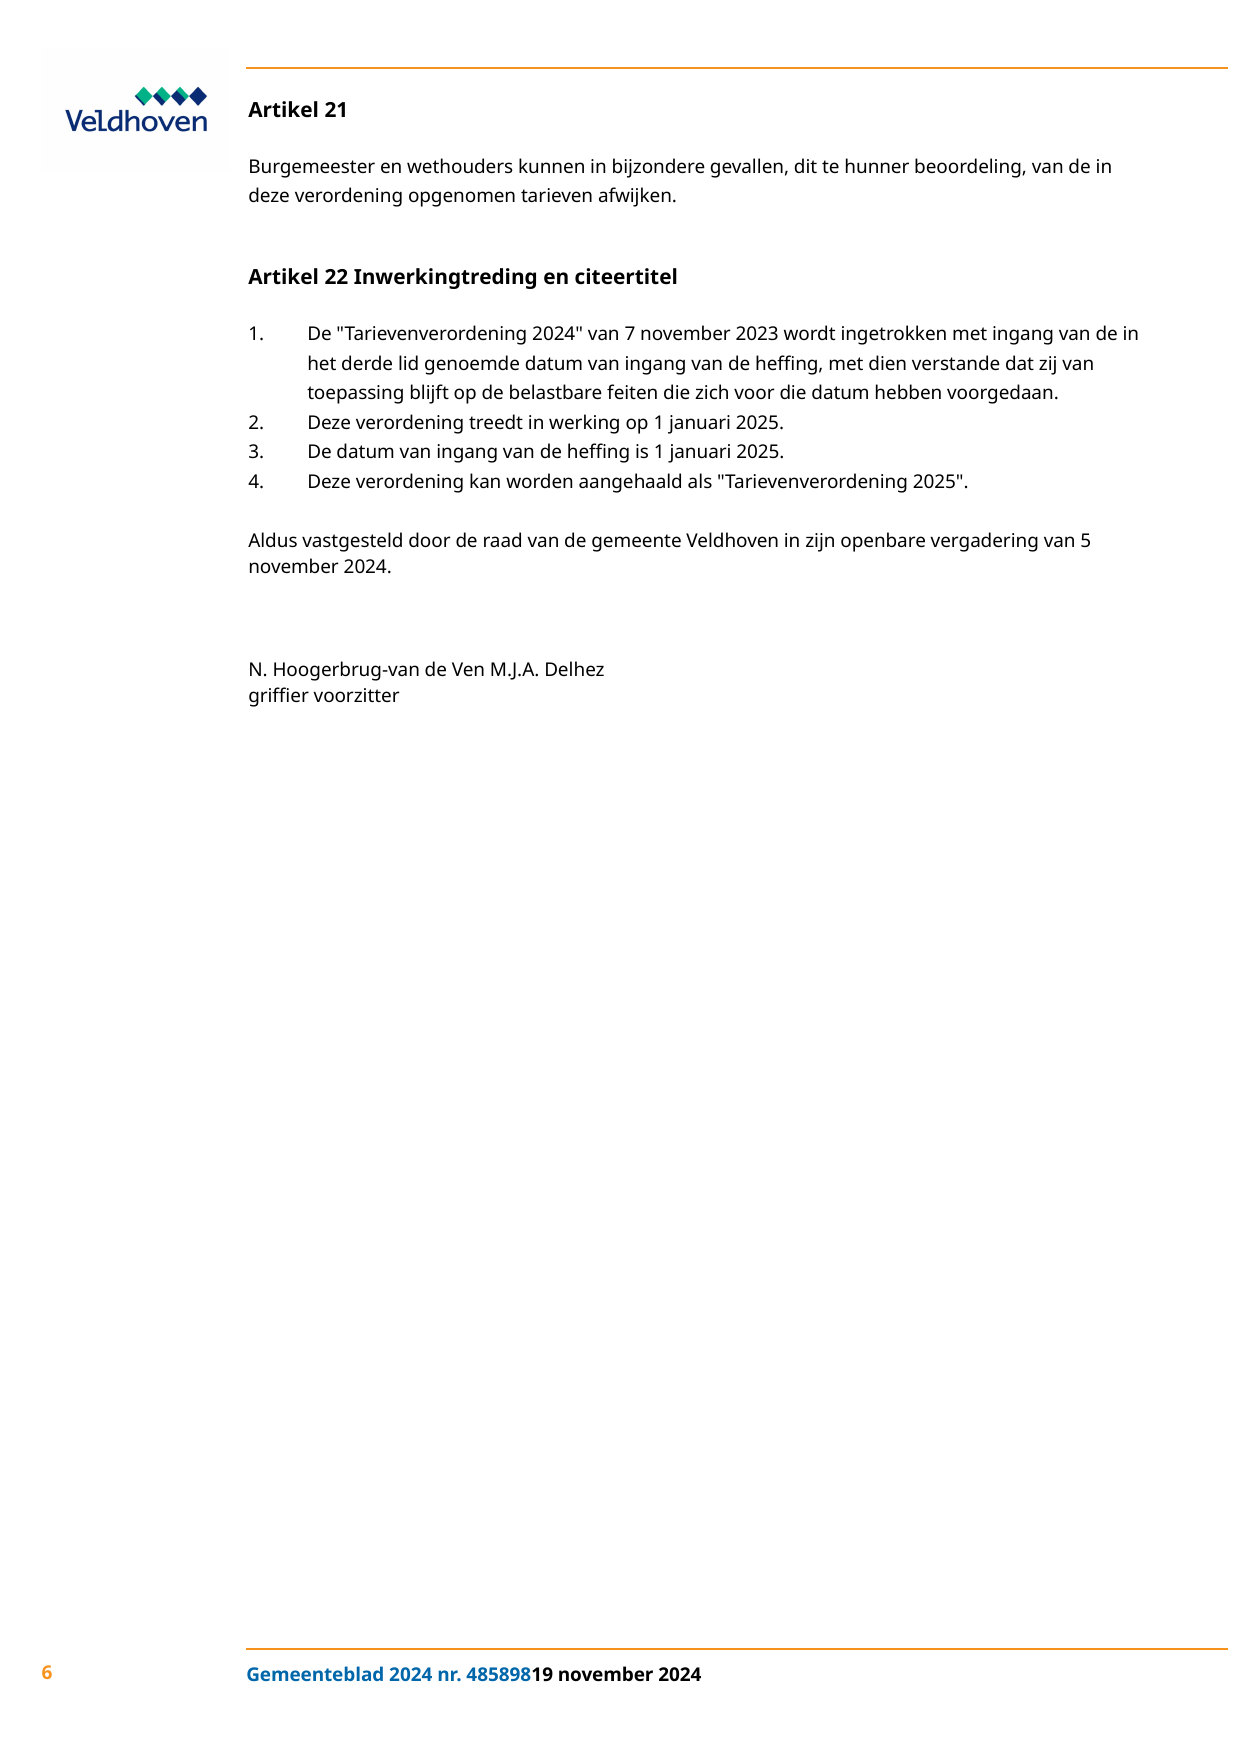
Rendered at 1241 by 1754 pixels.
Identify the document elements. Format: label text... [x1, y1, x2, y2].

text Aldus vastgesteld door de raad van de gemeente Veldhoven in zijn openbare vergadering van 5 november 2024. [248, 527, 1152, 579]
list De "Tarievenverordening 2024" van 7 november 2023 wordt ingetrokken met ingang van de in het derde lid genoemde datum van ingang van de heffing, met dien verstande dat zij van toepassing blijft op de belastbare feiten die zich voor die datum hebben voorgedaan. [248, 320, 1152, 405]
text Artikel 22 Inwerkingtreding en citeertitel [248, 262, 1152, 291]
list De datum van ingang van de heffing is 1 januari 2025. [248, 439, 1152, 464]
list Deze verordening kan worden aangehaald als "Tarievenverordening 2025". [248, 468, 1152, 494]
list Deze verordening treedt in werking op 1 januari 2025. [248, 409, 1152, 435]
text N. Hoogerbrug-van de Ven M.J.A. Delhez [248, 656, 1152, 682]
text Burgemeester en wethouders kunnen in bijzondere gevallen, dit te hunner beoordeling, van de in deze verordening opgenomen tarieven afwijken. [248, 153, 1152, 208]
picture [41, 47, 231, 172]
text Artikel 21 [248, 95, 1152, 123]
text griffier voorzitter [248, 682, 1152, 708]
